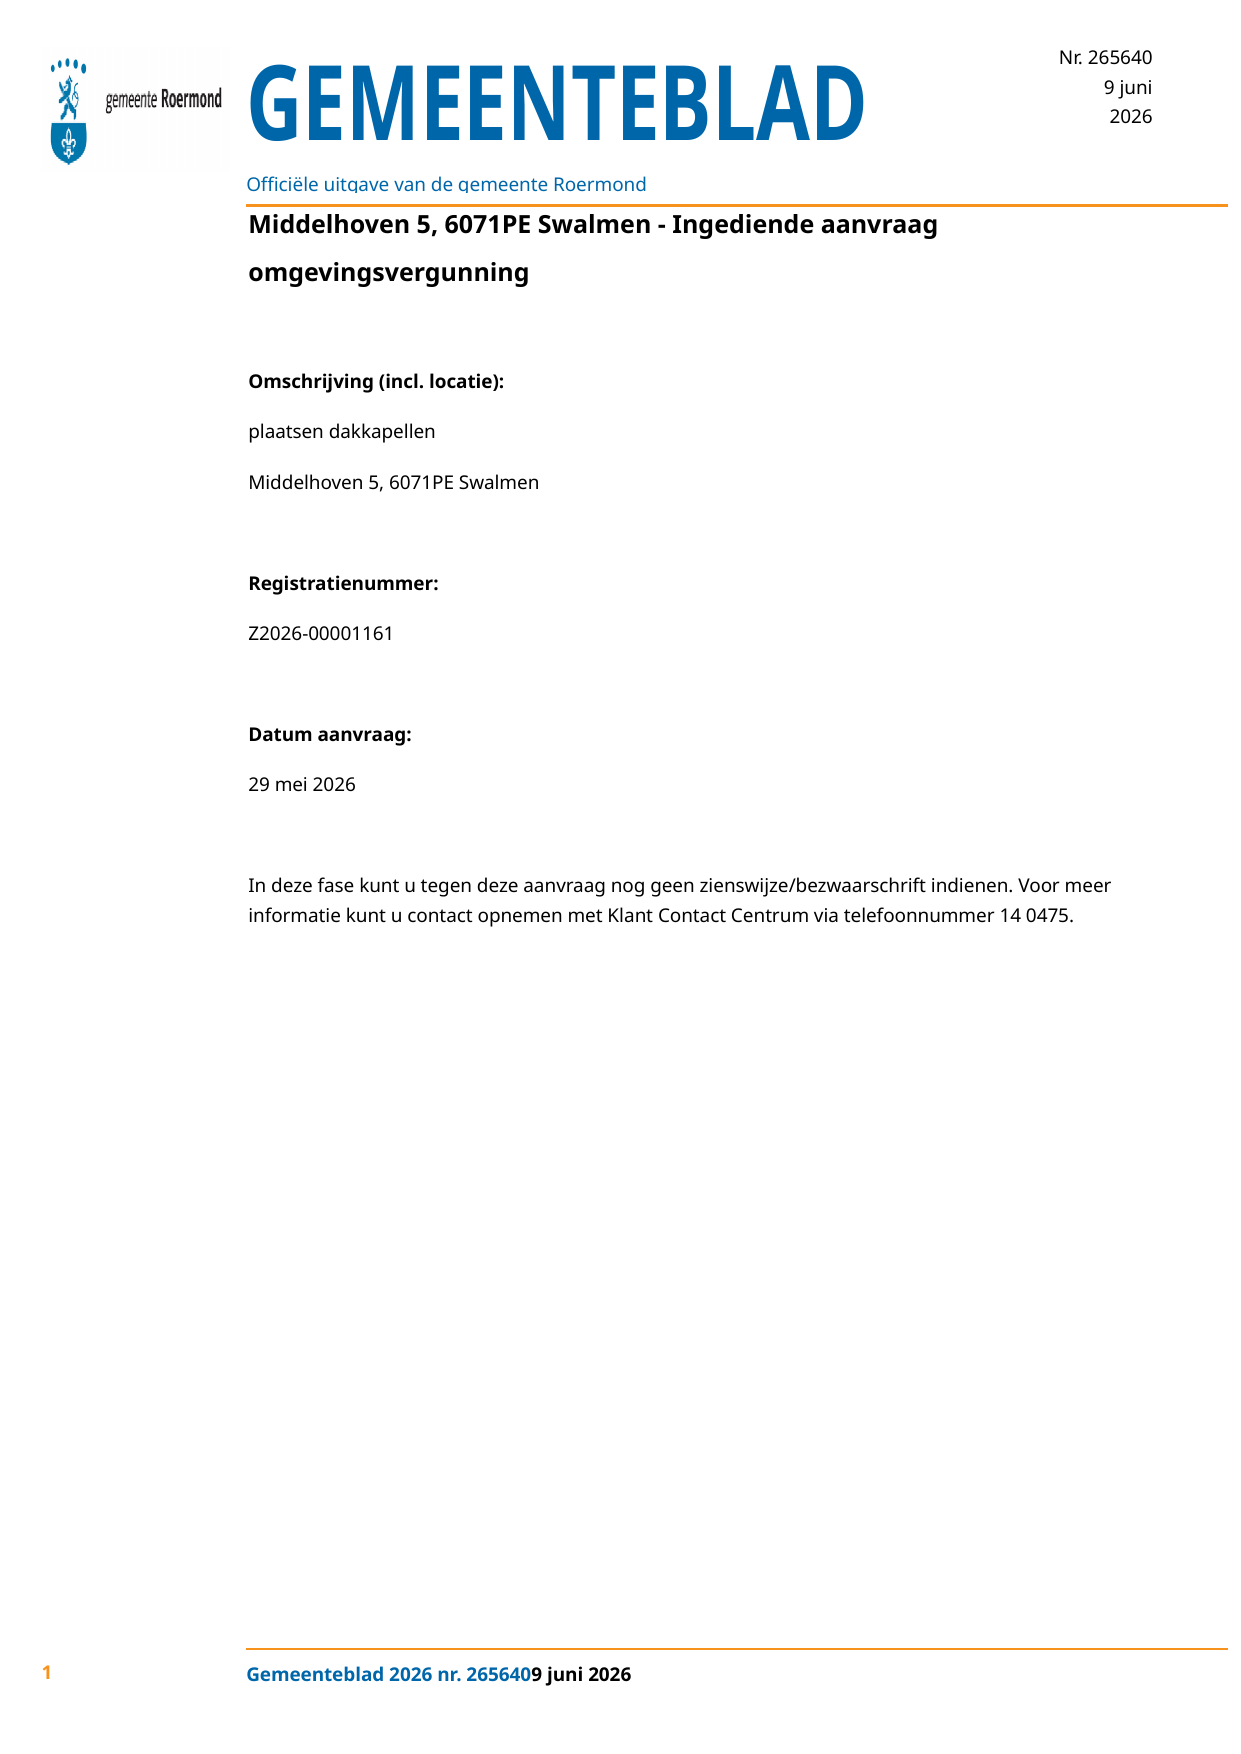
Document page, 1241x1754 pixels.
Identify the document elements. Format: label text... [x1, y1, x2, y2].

text Middelhoven 5, 6071PE Swalmen - Ingediende aanvraag omgevingsvergunning [248, 207, 1152, 288]
text plaatsen dakkapellen [248, 419, 1152, 444]
text Registratienummer: [248, 570, 1152, 596]
picture [41, 47, 231, 172]
text Datum aanvraag: [248, 721, 1152, 747]
text 29 mei 2026 [248, 772, 1152, 797]
text Omschrijving (incl. locatie): [248, 368, 1152, 394]
text In deze fase kunt u tegen deze aanvraag nog geen zienswijze/bezwaarschrift indienen. Voor meer informatie kunt u contact opnemen met Klant Contact Centrum via telefoonnummer 14 0475. [248, 872, 1152, 928]
text Z2026-00001161 [248, 620, 1152, 646]
text Middelhoven 5, 6071PE Swalmen [248, 469, 1152, 495]
